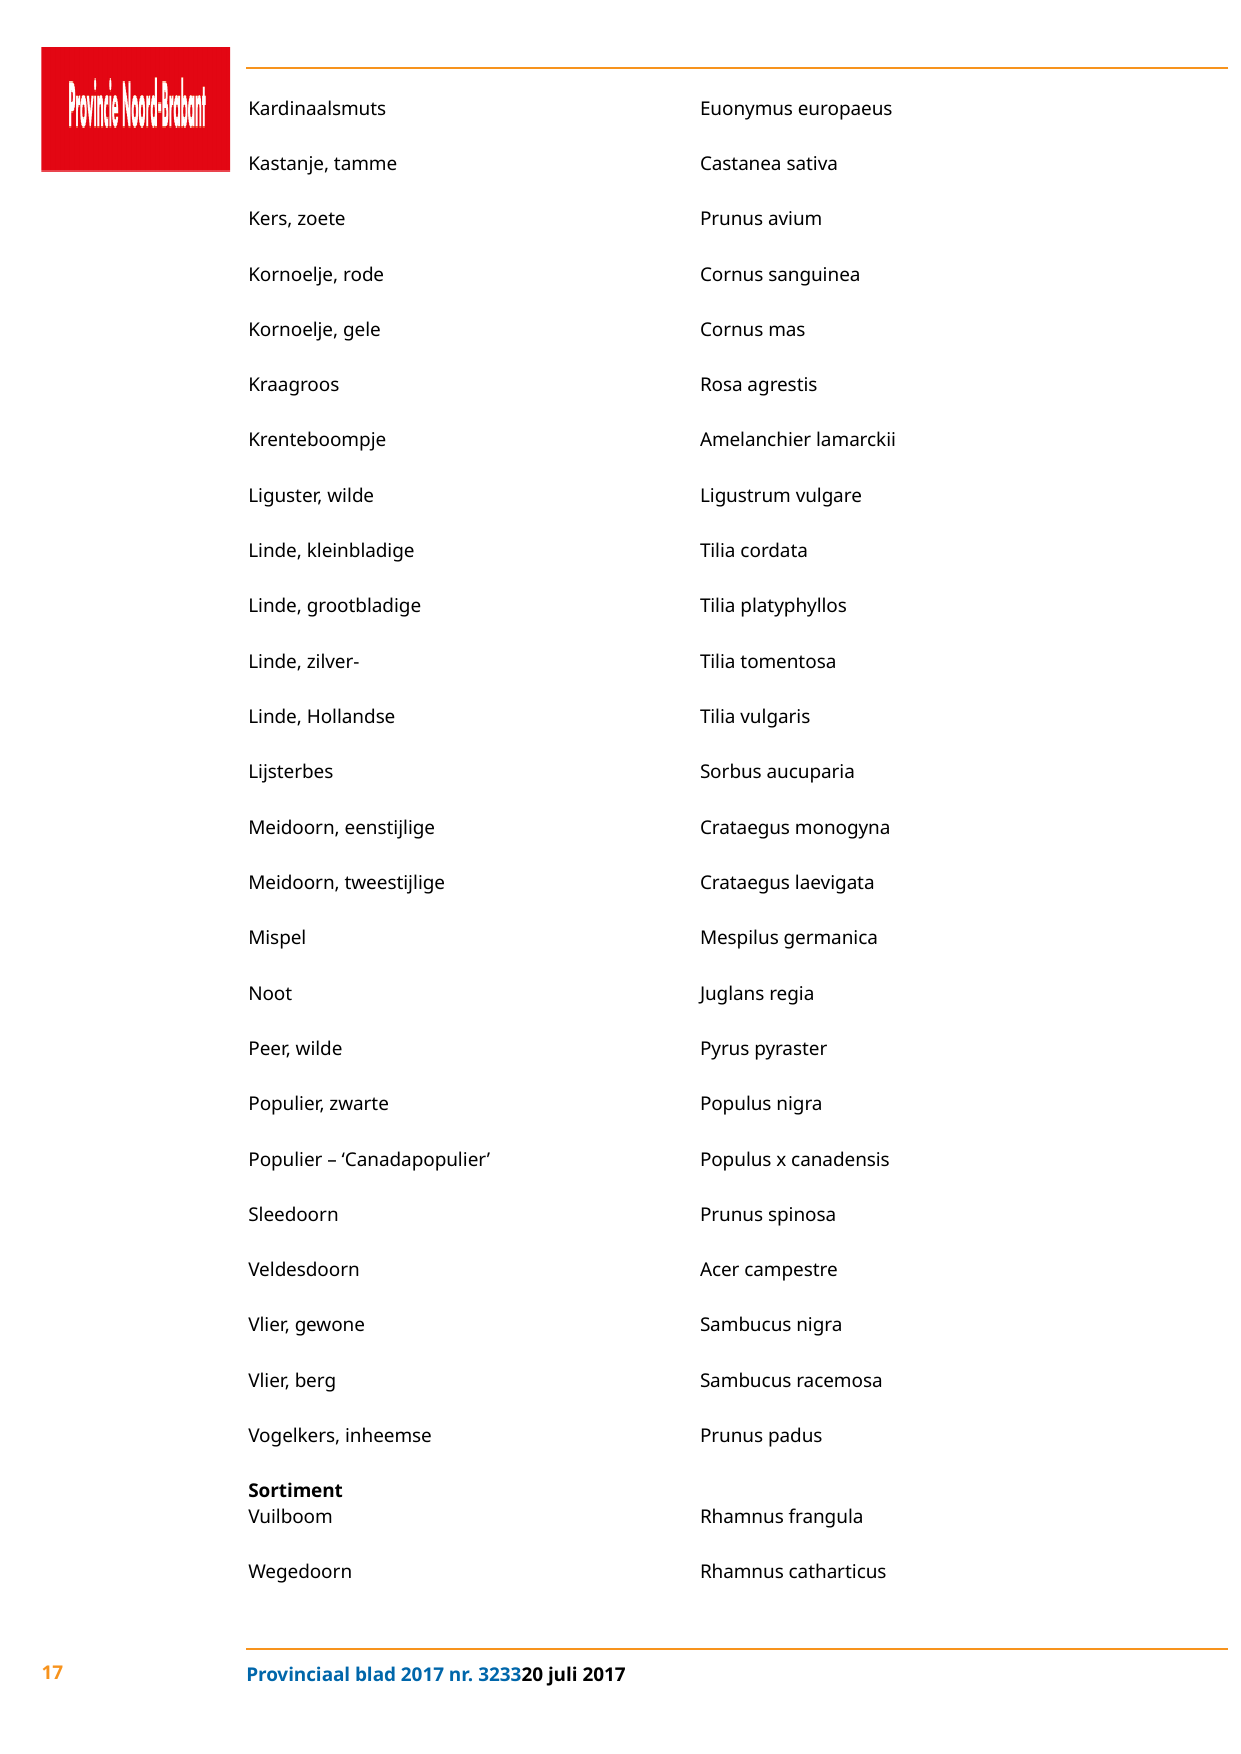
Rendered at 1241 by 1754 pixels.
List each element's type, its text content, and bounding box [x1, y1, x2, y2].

table_cell Krenteboompje [248, 427, 700, 482]
table_cell Mispel [248, 925, 700, 980]
table_cell Sambucus nigra [700, 1312, 1152, 1367]
table_cell Rhamnus catharticus [700, 1559, 1152, 1584]
table_cell Cornus mas [700, 316, 1152, 371]
table_cell Prunus spinosa [700, 1201, 1152, 1256]
table_cell Kers, zoete [248, 205, 700, 261]
table_cell Juglans regia [700, 980, 1152, 1035]
table_cell Vuilboom [248, 1503, 700, 1559]
table_cell Euonymus europaeus [700, 95, 1152, 150]
table_cell Linde, kleinbladige [248, 537, 700, 593]
table_cell Crataegus monogyna [700, 814, 1152, 869]
table_cell Kardinaalsmuts [248, 95, 700, 150]
table_cell Kornoelje, gele [248, 316, 700, 371]
table_cell Linde, grootbladige [248, 593, 700, 648]
table_cell Rhamnus frangula [700, 1503, 1152, 1559]
table_cell Acer campestre [700, 1256, 1152, 1312]
table_cell Peer, wilde [248, 1035, 700, 1090]
table_cell Crataegus laevigata [700, 869, 1152, 924]
table_cell Vlier, berg [248, 1367, 700, 1422]
table_cell Sleedoorn [248, 1201, 700, 1256]
table_cell Prunus avium [700, 205, 1152, 261]
table_cell Noot [248, 980, 700, 1035]
table_cell Ligustrum vulgare [700, 482, 1152, 537]
table_cell Tilia vulgaris [700, 703, 1152, 758]
table_cell Liguster, wilde [248, 482, 700, 537]
table_cell Cornus sanguinea [700, 261, 1152, 316]
table_cell Prunus padus [700, 1422, 1152, 1478]
table_cell Meidoorn, eenstijlige [248, 814, 700, 869]
table_cell Meidoorn, tweestijlige [248, 869, 700, 924]
table_cell Populus x canadensis [700, 1146, 1152, 1201]
table_cell Amelanchier lamarckii [700, 427, 1152, 482]
table_cell Rosa agrestis [700, 371, 1152, 427]
table_cell Linde, Hollandse [248, 703, 700, 758]
table_cell Mespilus germanica [700, 925, 1152, 980]
table_cell Sorbus aucuparia [700, 759, 1152, 814]
table_cell Tilia cordata [700, 537, 1152, 593]
table_cell Pyrus pyraster [700, 1035, 1152, 1090]
table_cell Kraagroos [248, 371, 700, 427]
table_cell Vogelkers, inheemse [248, 1422, 700, 1478]
table_cell Linde, zilver- [248, 648, 700, 703]
table_cell Sortiment [248, 1478, 1152, 1503]
table_cell Lijsterbes [248, 759, 700, 814]
table_cell Kastanje, tamme [248, 150, 700, 205]
table_cell Vlier, gewone [248, 1312, 700, 1367]
table_cell Kornoelje, rode [248, 261, 700, 316]
table_cell Wegedoorn [248, 1559, 700, 1584]
table_cell Sambucus racemosa [700, 1367, 1152, 1422]
table_cell Populier – ‘Canadapopulier’ [248, 1146, 700, 1201]
picture [41, 47, 231, 172]
table_cell Veldesdoorn [248, 1256, 700, 1312]
table_cell Tilia tomentosa [700, 648, 1152, 703]
table_cell Castanea sativa [700, 150, 1152, 205]
table_cell Populus nigra [700, 1090, 1152, 1146]
table_cell Tilia platyphyllos [700, 593, 1152, 648]
table_cell Populier, zwarte [248, 1090, 700, 1146]
